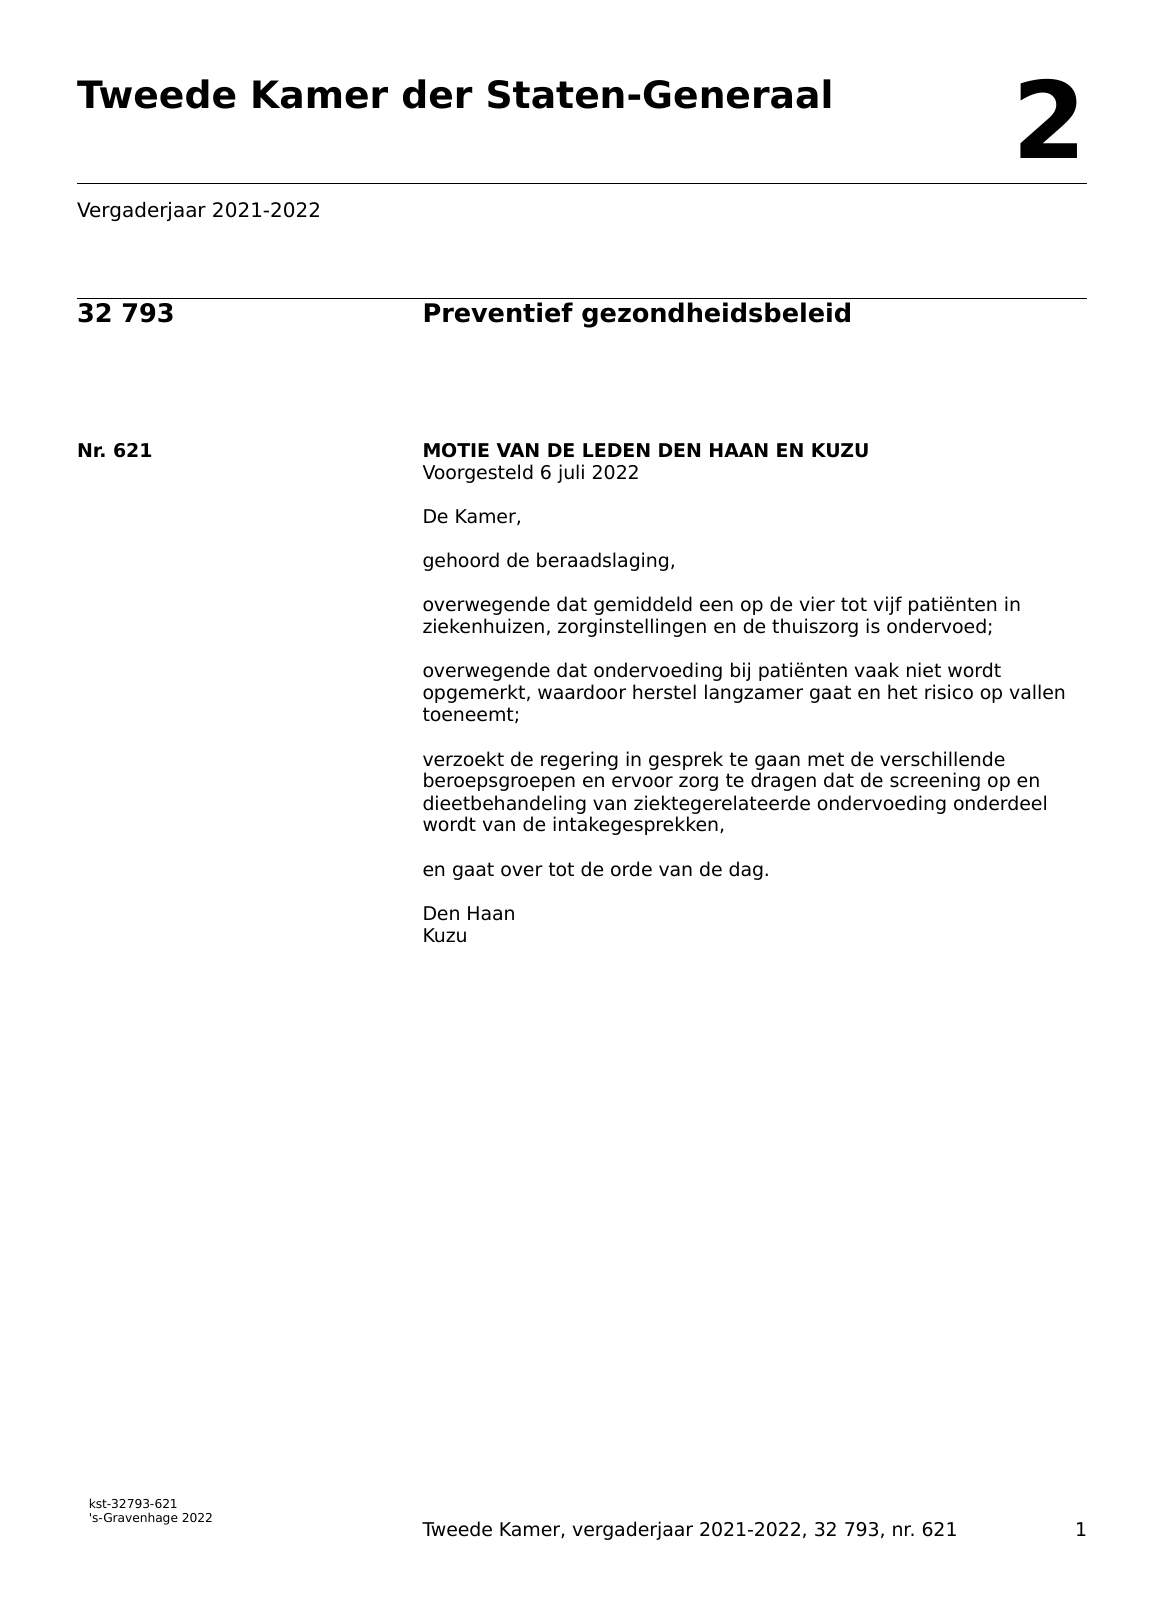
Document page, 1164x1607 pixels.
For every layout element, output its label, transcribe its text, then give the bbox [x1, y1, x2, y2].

text overwegende dat gemiddeld een op de vier tot vijf patiënten in ziekenhuizen, zorginstellingen en de thuiszorg is ondervoed; [422, 594, 1087, 638]
text kst-32793-621 [88, 1497, 323, 1511]
text overwegende dat ondervoeding bij patiënten vaak niet wordt opgemerkt, waardoor herstel langzamer gaat en het risico op vallen toeneemt; [422, 660, 1087, 726]
text verzoekt de regering in gesprek te gaan met de verschillende beroepsgroepen en ervoor zorg te dragen dat de screening op en dieetbehandeling van ziektegerelateerde ondervoeding onderdeel wordt van de intakegesprekken, [422, 748, 1087, 836]
text gehoord de beraadslaging, [422, 550, 1087, 572]
text Den Haan [422, 903, 1087, 925]
text Kuzu [422, 925, 1087, 947]
table_header 2 [886, 59, 1087, 183]
text 's-Gravenhage 2022 [88, 1511, 323, 1525]
subtitle Nr. 621 MOTIE VAN DE LEDEN DEN HAAN EN KUZU [77, 440, 1087, 462]
text Voorgesteld 6 juli 2022 [422, 462, 1087, 484]
table_header Tweede Kamer der Staten-Generaal [77, 59, 886, 183]
text De Kamer, [422, 506, 1087, 528]
subtitle 32 793 Preventief gezondheidsbeleid [77, 299, 1087, 329]
text en gaat over tot de orde van de dag. [422, 858, 1087, 881]
table_cell Vergaderjaar 2021-2022 [77, 184, 1087, 298]
